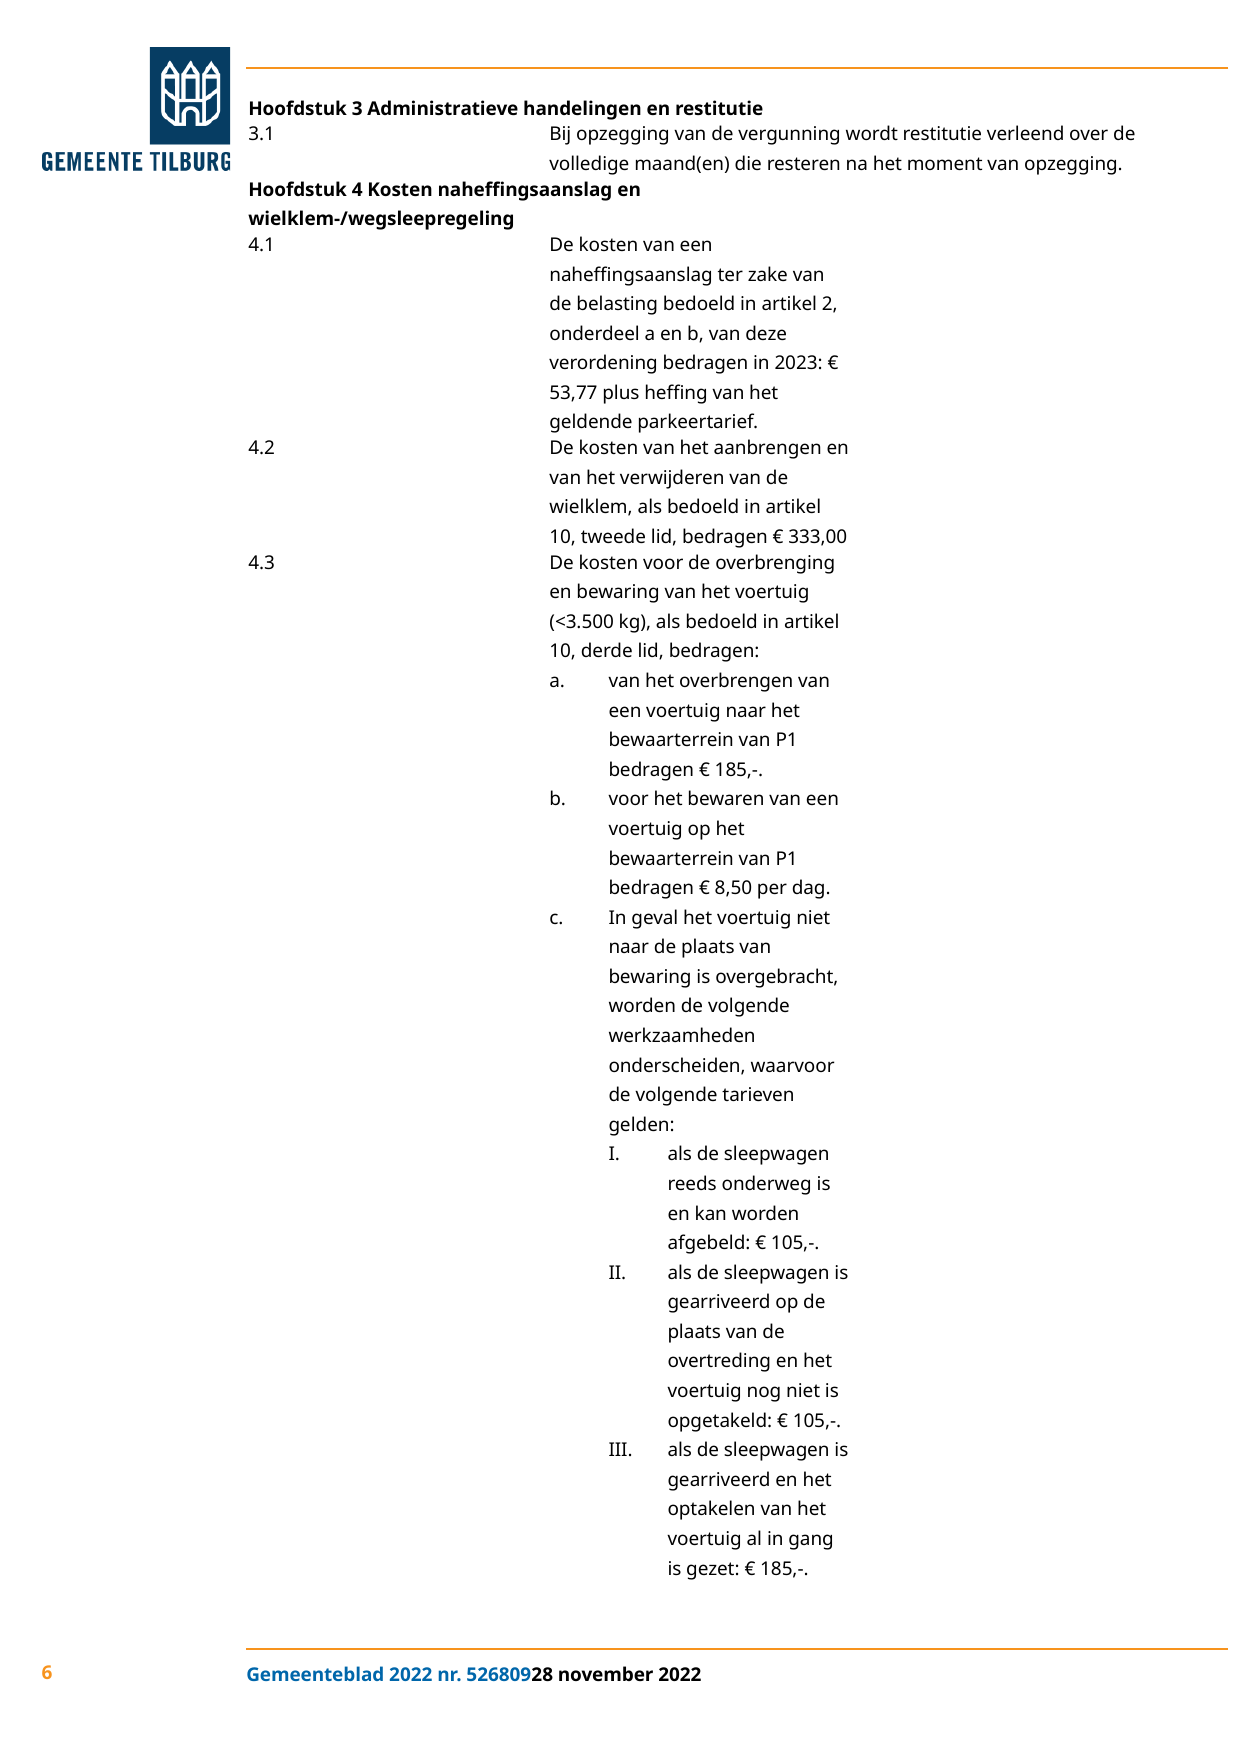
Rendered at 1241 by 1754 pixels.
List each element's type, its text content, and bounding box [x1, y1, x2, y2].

table_cell [850, 549, 1152, 1580]
table_cell De kosten van het aanbrengen en van het verwijderen van de wielklem, als bedoeld in artikel 10, tweede lid, bedragen € 333,00 [549, 434, 850, 549]
table_cell [850, 434, 1152, 549]
table_cell Hoofdstuk 3 Administratieve handelingen en restitutie [248, 95, 1152, 121]
table_cell De kosten voor de overbrenging en bewaring van het voertuig (<3.500 kg), als bedoeld in artikel 10, derde lid, bedragen: van het overbrengen van een voertuig naar het bewaarterrein van P1 bedragen € 185,-. voor het bewaren van een voertuig op het bewaarterrein van P1 bedragen € 8,50 per dag. In geval het voertuig niet naar de plaats van bewaring is overgebracht, worden de volgende werkzaamheden onderscheiden, waarvoor de volgende tarieven gelden: als de sleepwagen reeds onderweg is en kan worden afgebeld: € 105,-. als de sleepwagen is gearriveerd op de plaats van de overtreding en het voertuig nog niet is opgetakeld: € 105,-. als de sleepwagen is gearriveerd en het optakelen van het voertuig al in gang is gezet: € 185,-. [549, 549, 850, 1580]
table_cell 4.2 [248, 434, 549, 549]
table_cell 4.3 [248, 549, 549, 1580]
table_cell Bij opzegging van de vergunning wordt restitutie verleend over de volledige maand(en) die resteren na het moment van opzegging. [549, 121, 1152, 176]
table_cell Hoofdstuk 4 Kosten naheffingsaanslag en wielklem-/wegsleepregeling [248, 176, 850, 231]
table_cell 3.1 [248, 121, 549, 176]
table_cell [850, 231, 1152, 434]
picture [41, 47, 231, 172]
table_cell De kosten van een naheffingsaanslag ter zake van de belasting bedoeld in artikel 2, onderdeel a en b, van deze verordening bedragen in 2023: € 53,77 plus heffing van het geldende parkeertarief. [549, 231, 850, 434]
table_cell [850, 176, 1152, 231]
table_cell 4.1 [248, 231, 549, 434]
